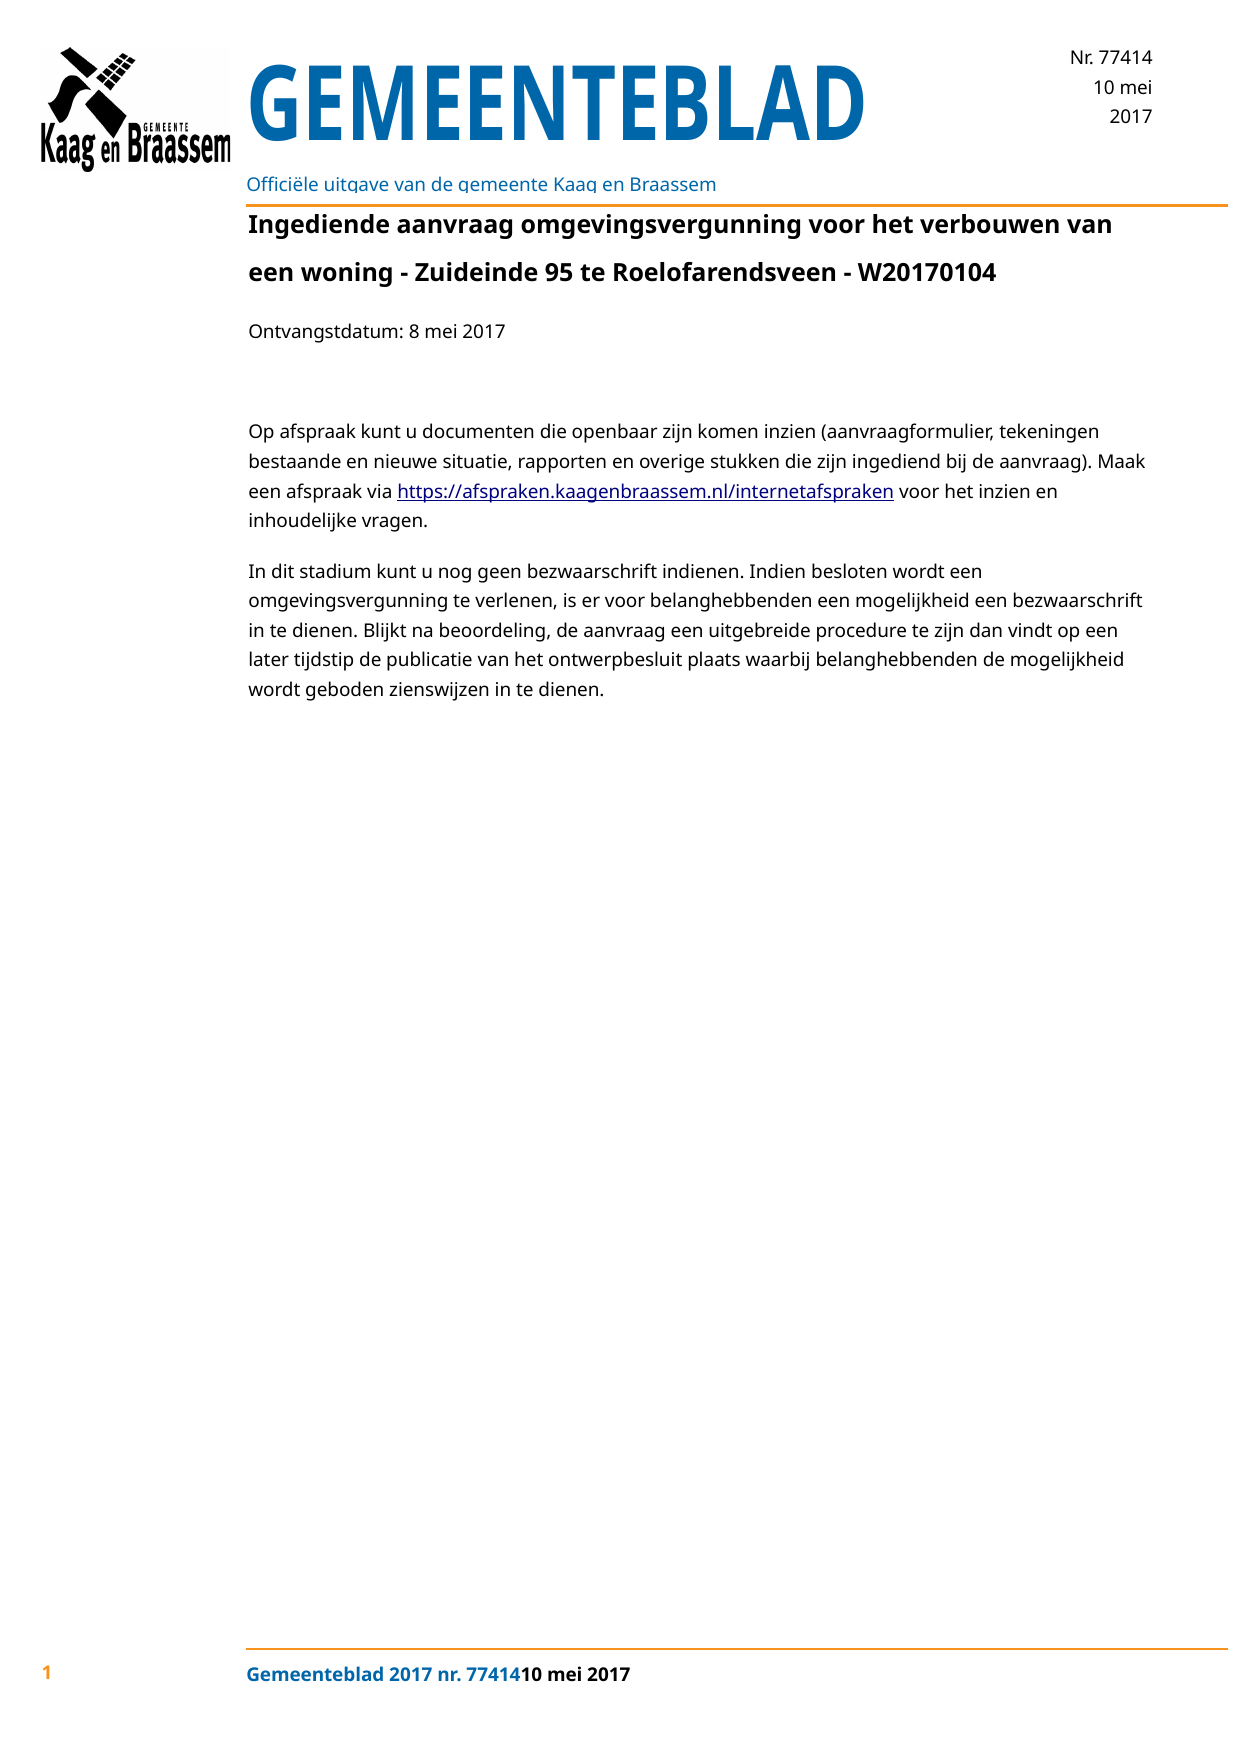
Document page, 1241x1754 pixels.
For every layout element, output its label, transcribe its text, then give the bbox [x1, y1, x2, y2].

text In dit stadium kunt u nog geen bezwaarschrift indienen. Indien besloten wordt een omgevingsvergunning te verlenen, is er voor belanghebbenden een mogelijkheid een bezwaarschrift in te dienen. Blijkt na beoordeling, de aanvraag een uitgebreide procedure te zijn dan vindt op een later tijdstip de publicatie van het ontwerpbesluit plaats waarbij belanghebbenden de mogelijkheid wordt geboden zienswijzen in te dienen. [248, 558, 1152, 702]
text Op afspraak kunt u documenten die openbaar zijn komen inzien (aanvraagformulier, tekeningen bestaande en nieuwe situatie, rapporten en overige stukken die zijn ingediend bij de aanvraag). Maak een afspraak via https://afspraken.kaagenbraassem.nl/internetafspraken voor het inzien en inhoudelijke vragen. [248, 419, 1152, 533]
text Ontvangstdatum: 8 mei 2017 [248, 318, 1152, 344]
picture [41, 47, 231, 172]
text Ingediende aanvraag omgevingsvergunning voor het verbouwen van een woning - Zuideinde 95 te Roelofarendsveen - W20170104 [248, 207, 1152, 288]
